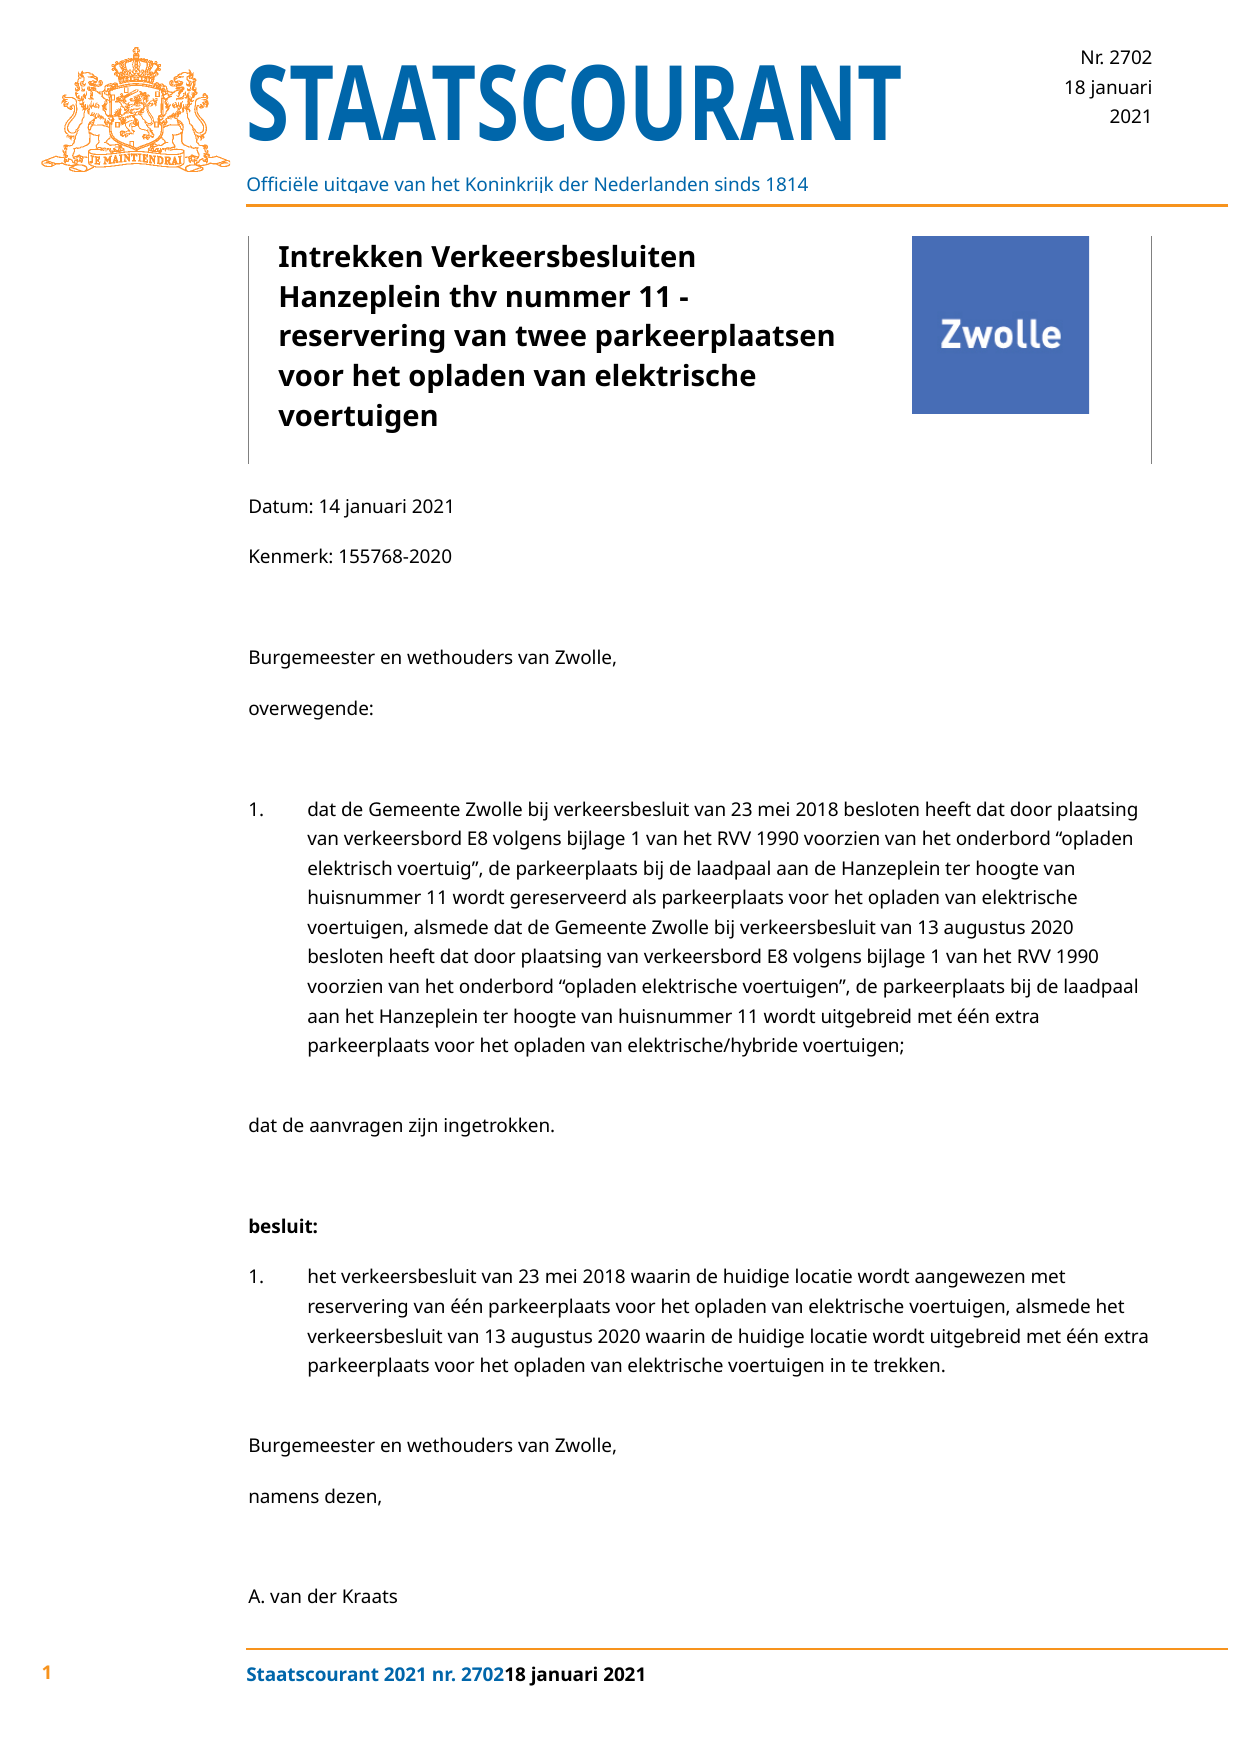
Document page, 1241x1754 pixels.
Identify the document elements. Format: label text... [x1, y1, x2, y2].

list het verkeersbesluit van 23 mei 2018 waarin de huidige locatie wordt aangewezen met reservering van één parkeerplaats voor het opladen van elektrische voertuigen, alsmede het verkeersbesluit van 13 augustus 2020 waarin de huidige locatie wordt uitgebreid met één extra parkeerplaats voor het opladen van elektrische voertuigen in te trekken. [248, 1264, 1152, 1378]
table_header Intrekken Verkeersbesluiten Hanzeplein thv nummer 11 - reservering van twee parkeerplaatsen voor het opladen van elektrische voertuigen [249, 236, 850, 464]
text Kenmerk: 155768-2020 [248, 544, 1152, 569]
picture [912, 236, 1090, 414]
list dat de Gemeente Zwolle bij verkeersbesluit van 23 mei 2018 besloten heeft dat door plaatsing van verkeersbord E8 volgens bijlage 1 van het RVV 1990 voorzien van het onderbord “opladen elektrisch voertuig”, de parkeerplaats bij de laadpaal aan de Hanzeplein ter hoogte van huisnummer 11 wordt gereserveerd als parkeerplaats voor het opladen van elektrische voertuigen, alsmede dat de Gemeente Zwolle bij verkeersbesluit van 13 augustus 2020 besloten heeft dat door plaatsing van verkeersbord E8 volgens bijlage 1 van het RVV 1990 voorzien van het onderbord “opladen elektrische voertuigen”, de parkeerplaats bij de laadpaal aan het Hanzeplein ter hoogte van huisnummer 11 wordt uitgebreid met één extra parkeerplaats voor het opladen van elektrische/hybride voertuigen; [248, 796, 1152, 1058]
text A. van der Kraats [248, 1584, 1152, 1609]
text Datum: 14 januari 2021 [248, 493, 1152, 519]
text overwegende: [248, 695, 1152, 721]
picture [41, 47, 231, 172]
text Burgemeester en wethouders van Zwolle, [248, 644, 1152, 670]
table_header [1090, 236, 1151, 413]
table_header [850, 414, 1151, 464]
text dat de aanvragen zijn ingetrokken. [248, 1112, 1152, 1138]
text besluit: [248, 1213, 1152, 1239]
text Burgemeester en wethouders van Zwolle, [248, 1432, 1152, 1458]
text namens dezen, [248, 1483, 1152, 1509]
table_header [850, 236, 912, 413]
